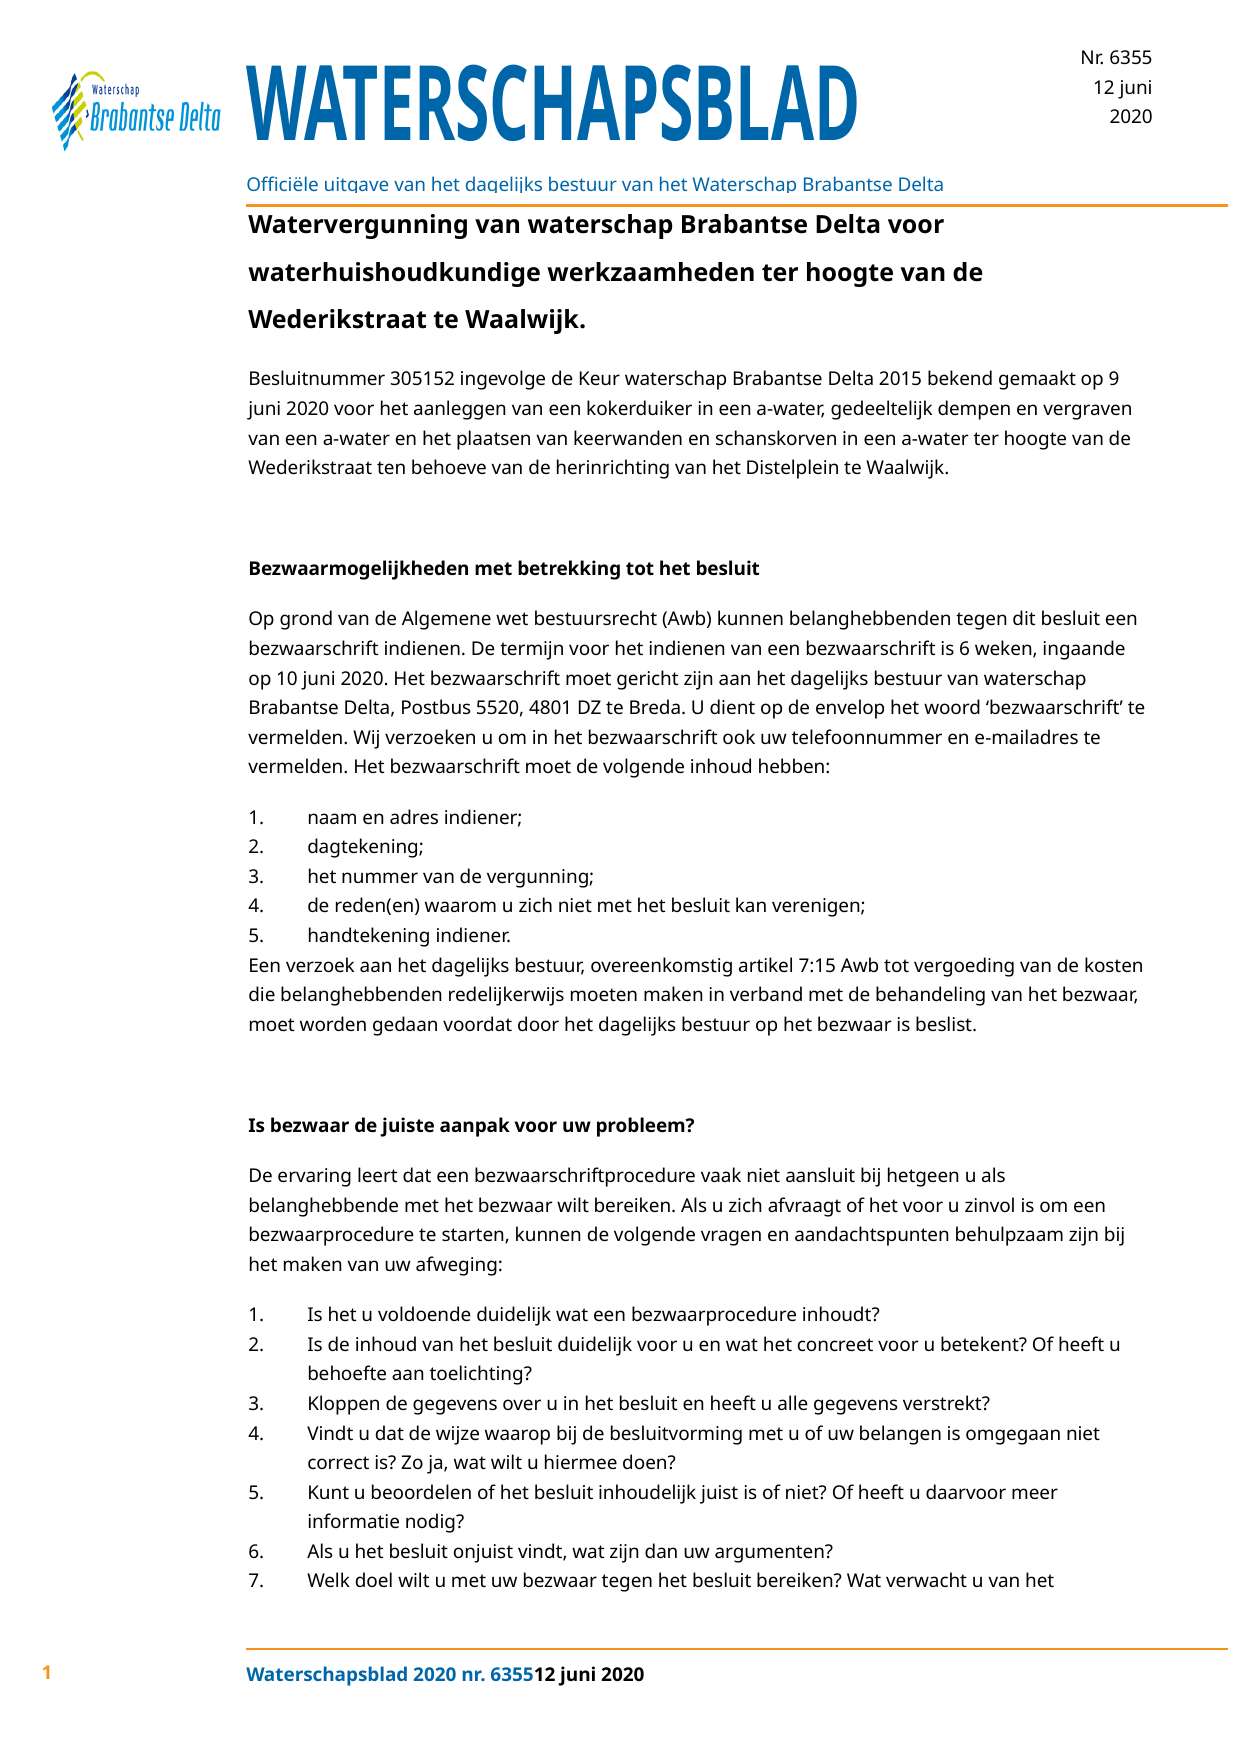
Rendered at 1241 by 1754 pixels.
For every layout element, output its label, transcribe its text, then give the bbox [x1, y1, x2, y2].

list Als u het besluit onjuist vindt, wat zijn dan uw argumenten? [248, 1538, 1152, 1564]
list Kunt u beoordelen of het besluit inhoudelijk juist is of niet? Of heeft u daarvoor meer informatie nodig? [248, 1479, 1152, 1534]
text De ervaring leert dat een bezwaarschriftprocedure vaak niet aansluit bij hetgeen u als belanghebbende met het bezwaar wilt bereiken. Als u zich afvraagt of het voor u zinvol is om een bezwaarprocedure te starten, kunnen de volgende vragen en aandachtspunten behulpzaam zijn bij het maken van uw afweging: [248, 1162, 1152, 1277]
text Is bezwaar de juiste aanpak voor uw probleem? [248, 1112, 1152, 1137]
text Bezwaarmogelijkheden met betrekking tot het besluit [248, 555, 1152, 581]
list Vindt u dat de wijze waarop bij de besluitvorming met u of uw belangen is omgegaan niet correct is? Zo ja, wat wilt u hiermee doen? [248, 1420, 1152, 1475]
list Is de inhoud van het besluit duidelijk voor u en wat het concreet voor u betekent? Of heeft u behoefte aan toelichting? [248, 1331, 1152, 1386]
list handtekening indiener. [248, 922, 1152, 948]
list Welk doel wilt u met uw bezwaar tegen het besluit bereiken? Wat verwacht u van het [248, 1568, 1152, 1593]
list naam en adres indiener; [248, 804, 1152, 829]
text Op grond van de Algemene wet bestuursrecht (Awb) kunnen belanghebbenden tegen dit besluit een bezwaarschrift indienen. De termijn voor het indienen van een bezwaarschrift is 6 weken, ingaande op 10 juni 2020. Het bezwaarschrift moet gericht zijn aan het dagelijks bestuur van waterschap Brabantse Delta, Postbus 5520, 4801 DZ te Breda. U dient op de envelop het woord ‘bezwaarschrift’ te vermelden. Wij verzoeken u om in het bezwaarschrift ook uw telefoonnummer en e‑mailadres te vermelden. Het bezwaarschrift moet de volgende inhoud hebben: [248, 606, 1152, 779]
list de reden(en) waarom u zich niet met het besluit kan verenigen; [248, 893, 1152, 918]
picture [41, 47, 231, 172]
list Kloppen de gegevens over u in het besluit en heeft u alle gegevens verstrekt? [248, 1390, 1152, 1416]
text Een verzoek aan het dagelijks bestuur, overeenkomstig artikel 7:15 Awb tot vergoeding van de kosten die belanghebbenden redelijkerwijs moeten maken in verband met de behandeling van het bezwaar, moet worden gedaan voordat door het dagelijks bestuur op het bezwaar is beslist. [248, 952, 1152, 1037]
list Is het u voldoende duidelijk wat een bezwaarprocedure inhoudt? [248, 1301, 1152, 1327]
text Watervergunning van waterschap Brabantse Delta voor waterhuishoudkundige werkzaamheden ter hoogte van de Wederikstraat te Waalwijk. [248, 207, 1152, 336]
text Besluitnummer 305152 ingevolge de Keur waterschap Brabantse Delta 2015 bekend gemaakt op 9 juni 2020 voor het aanleggen van een kokerduiker in een a-water, gedeeltelijk dempen en vergraven van een a-water en het plaatsen van keerwanden en schanskorven in een a-water ter hoogte van de Wederikstraat ten behoeve van de herinrichting van het Distelplein te Waalwijk. [248, 366, 1152, 480]
list dagtekening; [248, 833, 1152, 859]
list het nummer van de vergunning; [248, 863, 1152, 889]
